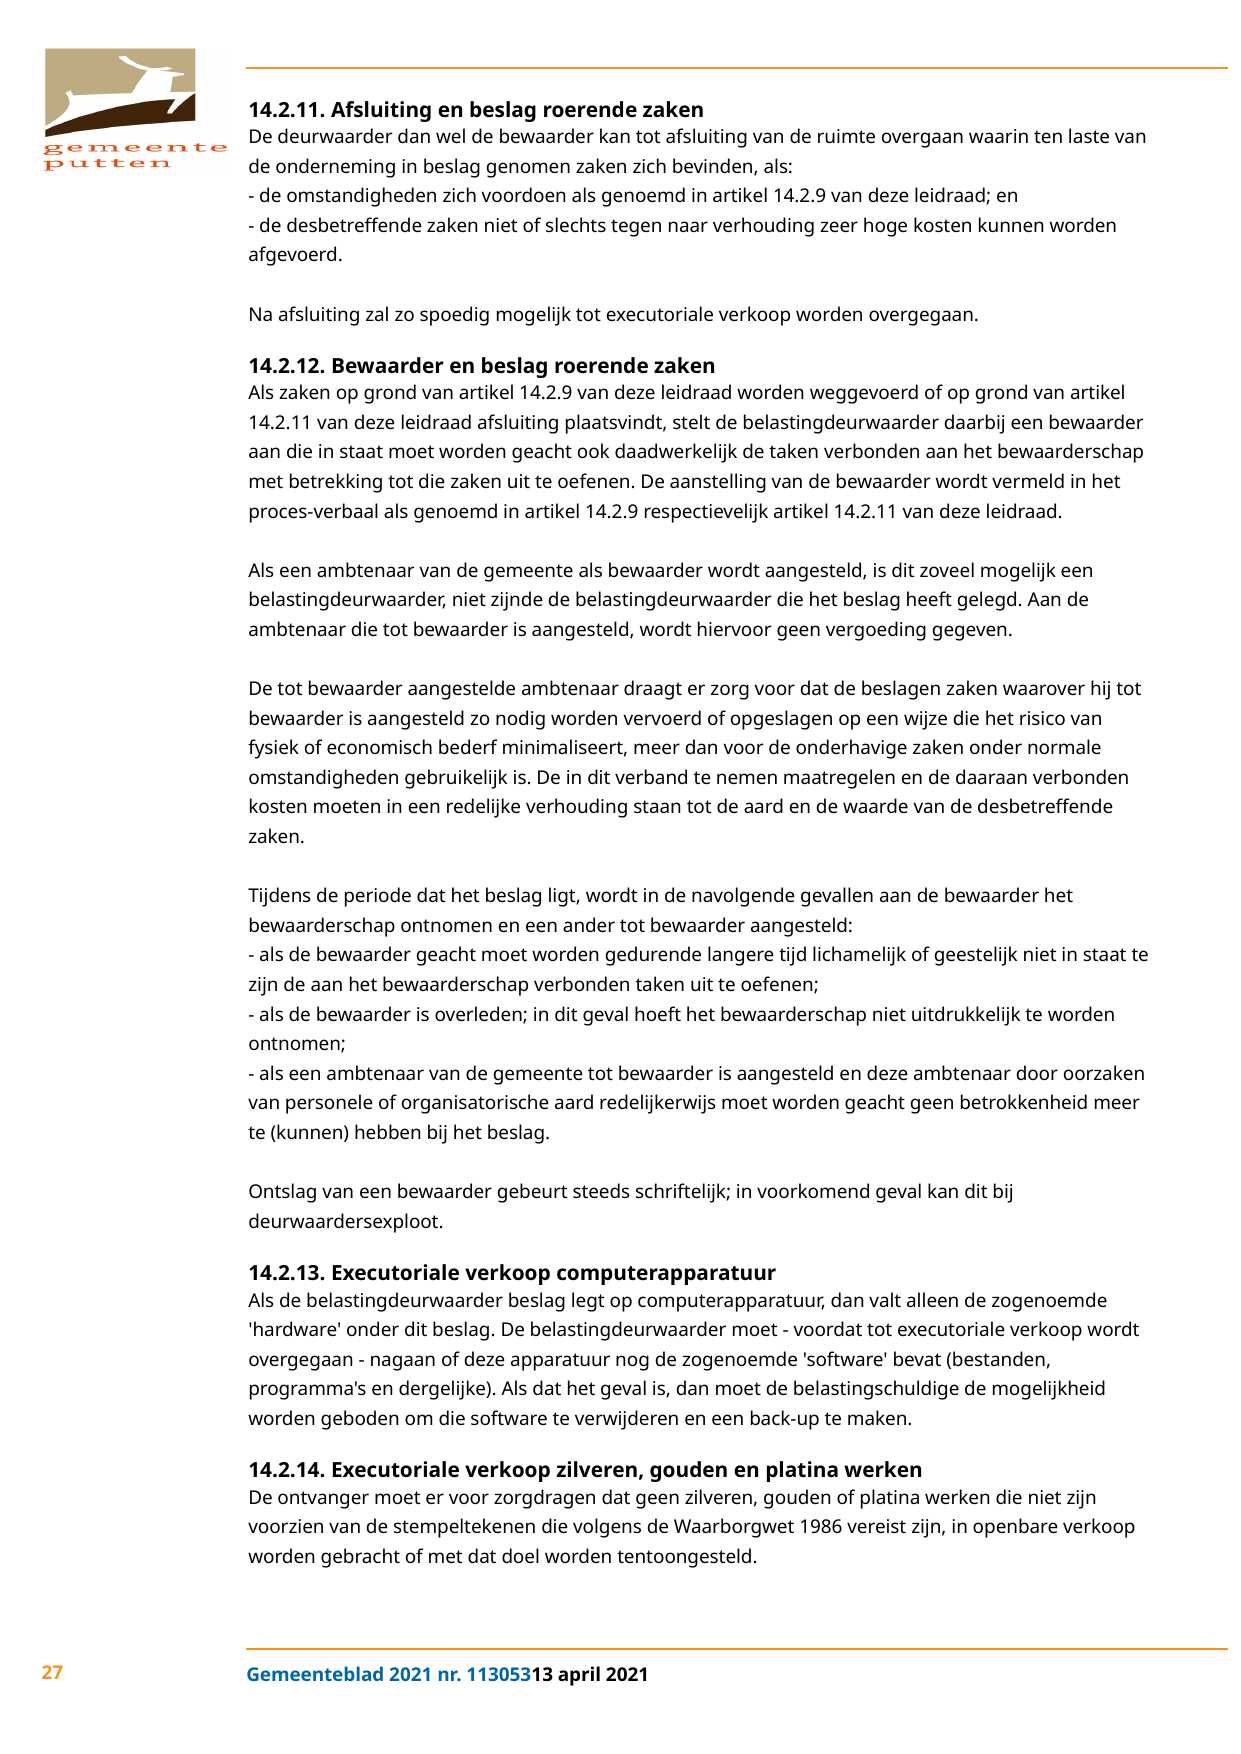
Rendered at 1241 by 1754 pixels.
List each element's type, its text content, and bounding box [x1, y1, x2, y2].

text Als zaken op grond van artikel 14.2.9 van deze leidraad worden weggevoerd of op grond van artikel 14.2.11 van deze leidraad afsluiting plaatsvindt, stelt de belastingdeurwaarder daarbij een bewaarder aan die in staat moet worden geacht ook daadwerkelijk de taken verbonden aan het bewaarderschap met betrekking tot die zaken uit te oefenen. De aanstelling van de bewaarder wordt vermeld in het proces-verbaal als genoemd in artikel 14.2.9 respectievelijk artikel 14.2.11 van deze leidraad. [248, 379, 1152, 524]
text Als de belastingdeurwaarder beslag legt op computerapparatuur, dan valt alleen de zogenoemde 'hardware' onder dit beslag. De belastingdeurwaarder moet - voordat tot executoriale verkoop wordt overgegaan - nagaan of deze apparatuur nog de zogenoemde 'software' bevat (bestanden, programma's en dergelijke). Als dat het geval is, dan moet de belastingschuldige de mogelijkheid worden geboden om die software te verwijderen en een back-up te maken. [248, 1287, 1152, 1431]
text - als de bewaarder geacht moet worden gedurende langere tijd lichamelijk of geestelijk niet in staat te zijn de aan het bewaarderschap verbonden taken uit te oefenen; [248, 942, 1152, 997]
text Als een ambtenaar van de gemeente als bewaarder wordt aangesteld, is dit zoveel mogelijk een belastingdeurwaarder, niet zijnde de belastingdeurwaarder die het beslag heeft gelegd. Aan de ambtenaar die tot bewaarder is aangesteld, wordt hiervoor geen vergoeding gegeven. [248, 557, 1152, 642]
text 14.2.11. Afsluiting en beslag roerende zaken [248, 95, 1152, 123]
picture [41, 47, 231, 172]
text De tot bewaarder aangestelde ambtenaar draagt er zorg voor dat de beslagen zaken waarover hij tot bewaarder is aangesteld zo nodig worden vervoerd of opgeslagen op een wijze die het risico van fysiek of economisch bederf minimaliseert, meer dan voor de onderhavige zaken onder normale omstandigheden gebruikelijk is. De in dit verband te nemen maatregelen en de daaraan verbonden kosten moeten in een redelijke verhouding staan tot de aard en de waarde van de desbetreffende zaken. [248, 675, 1152, 849]
text Na afsluiting zal zo spoedig mogelijk tot executoriale verkoop worden overgegaan. [248, 301, 1152, 326]
text 14.2.13. Executoriale verkoop computerapparatuur [248, 1258, 1152, 1287]
text De deurwaarder dan wel de bewaarder kan tot afsluiting van de ruimte overgaan waarin ten laste van de onderneming in beslag genomen zaken zich bevinden, als: [248, 123, 1152, 178]
text Tijdens de periode dat het beslag ligt, wordt in de navolgende gevallen aan de bewaarder het bewaarderschap ontnomen en een ander tot bewaarder aangesteld: [248, 882, 1152, 938]
text 14.2.14. Executoriale verkoop zilveren, gouden en platina werken [248, 1456, 1152, 1484]
text - de omstandigheden zich voordoen als genoemd in artikel 14.2.9 van deze leidraad; en [248, 182, 1152, 208]
text 14.2.12. Bewaarder en beslag roerende zaken [248, 351, 1152, 379]
text - de desbetreffende zaken niet of slechts tegen naar verhouding zeer hoge kosten kunnen worden afgevoerd. [248, 212, 1152, 267]
text - als een ambtenaar van de gemeente tot bewaarder is aangesteld en deze ambtenaar door oorzaken van personele of organisatorische aard redelijkerwijs moet worden geacht geen betrokkenheid meer te (kunnen) hebben bij het beslag. [248, 1060, 1152, 1145]
text - als de bewaarder is overleden; in dit geval hoeft het bewaarderschap niet uitdrukkelijk te worden ontnomen; [248, 1001, 1152, 1056]
text Ontslag van een bewaarder gebeurt steeds schriftelijk; in voorkomend geval kan dit bij deurwaardersexploot. [248, 1178, 1152, 1234]
text De ontvanger moet er voor zorgdragen dat geen zilveren, gouden of platina werken die niet zijn voorzien van de stempeltekenen die volgens de Waarborgwet 1986 vereist zijn, in openbare verkoop worden gebracht of met dat doel worden tentoongesteld. [248, 1484, 1152, 1569]
